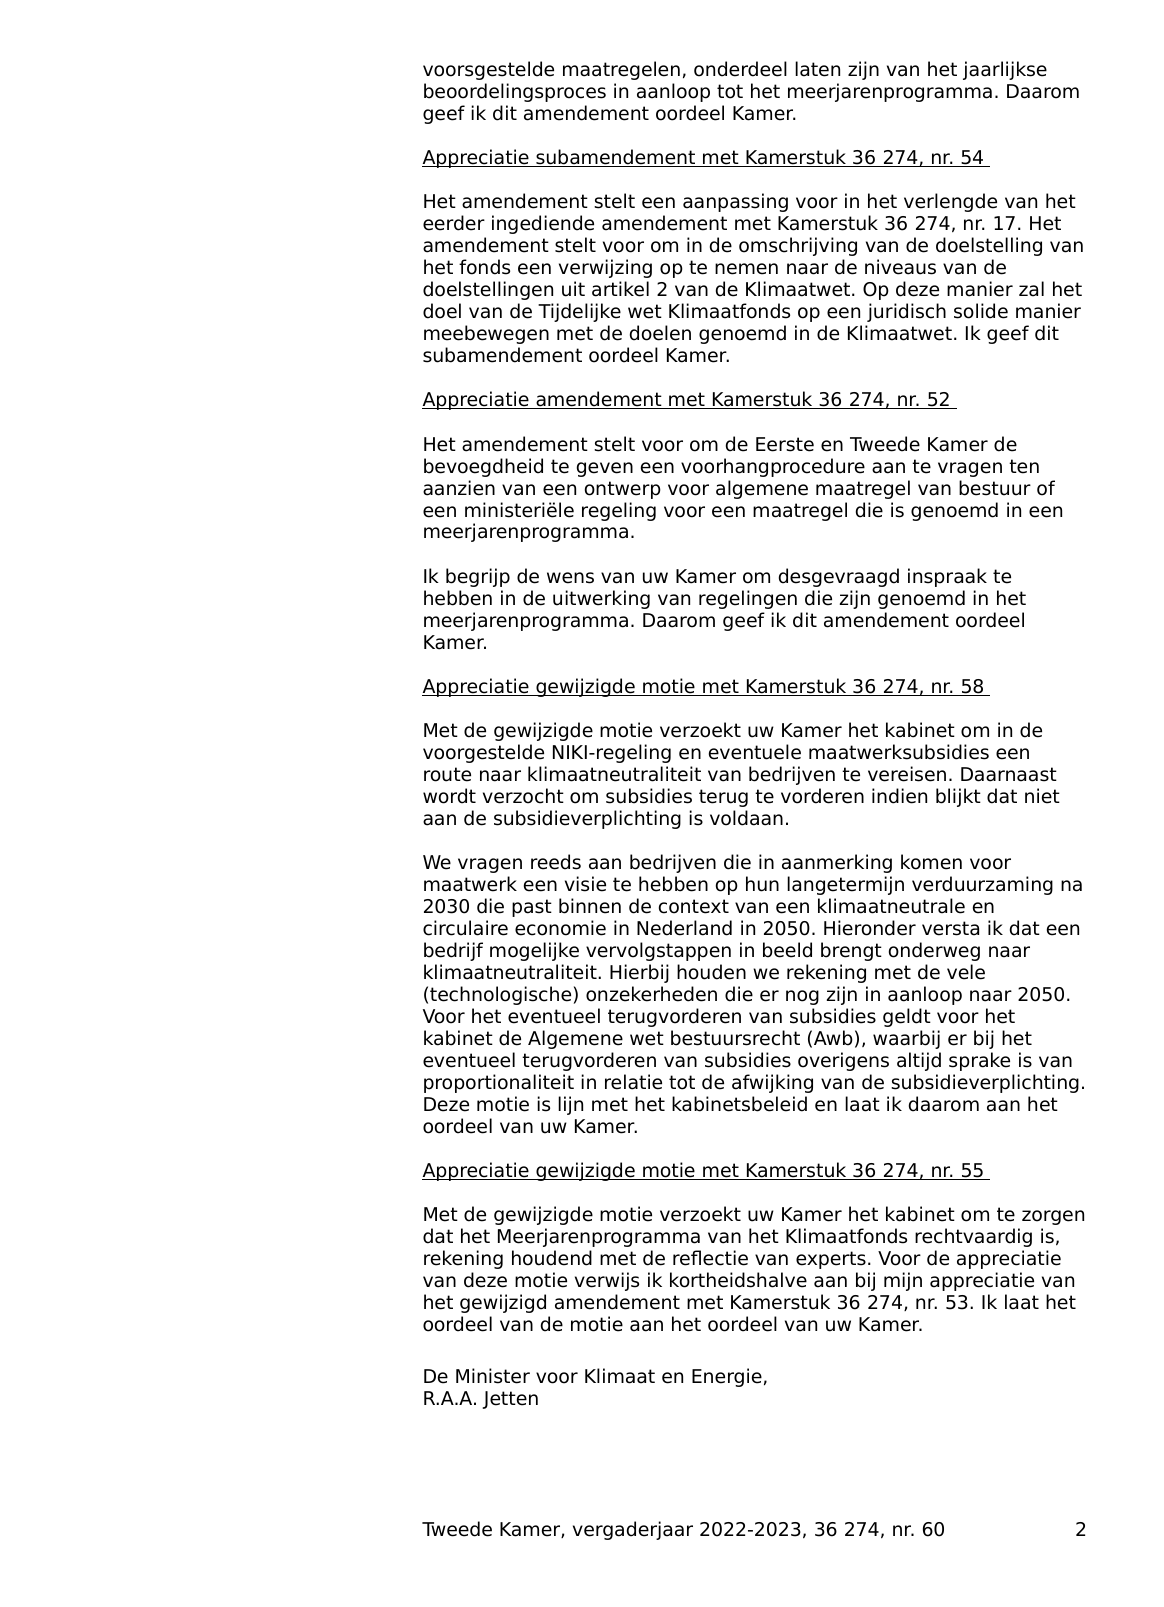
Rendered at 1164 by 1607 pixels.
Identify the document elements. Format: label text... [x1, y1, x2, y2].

text Met de gewijzigde motie verzoekt uw Kamer het kabinet om te zorgen dat het Meerjarenprogramma van het Klimaatfonds rechtvaardig is, rekening houdend met de reflectie van experts. Voor de appreciatie van deze motie verwijs ik kortheidshalve aan bij mijn appreciatie van het gewijzigd amendement met Kamerstuk 36 274, nr. 53. Ik laat het oordeel van de motie aan het oordeel van uw Kamer. [422, 1204, 1087, 1336]
text Met de gewijzigde motie verzoekt uw Kamer het kabinet om in de voorgestelde NIKI-regeling en eventuele maatwerksubsidies een route naar klimaatneutraliteit van bedrijven te vereisen. Daarnaast wordt verzocht om subsidies terug te vorderen indien blijkt dat niet aan de subsidieverplichting is voldaan. [422, 720, 1087, 830]
text De Minister voor Klimaat en Energie, R.A.A. Jetten [422, 1366, 1087, 1410]
subtitle Appreciatie gewijzigde motie met Kamerstuk 36 274, nr. 55 [422, 1160, 1087, 1182]
subtitle Appreciatie gewijzigde motie met Kamerstuk 36 274, nr. 58 [422, 676, 1087, 698]
text Het amendement stelt een aanpassing voor in het verlengde van het eerder ingediende amendement met Kamerstuk 36 274, nr. 17. Het amendement stelt voor om in de omschrijving van de doelstelling van het fonds een verwijzing op te nemen naar de niveaus van de doelstellingen uit artikel 2 van de Klimaatwet. Op deze manier zal het doel van de Tijdelijke wet Klimaatfonds op een juridisch solide manier meebewegen met de doelen genoemd in de Klimaatwet. Ik geef dit subamendement oordeel Kamer. [422, 191, 1087, 367]
text Het amendement stelt voor om de Eerste en Tweede Kamer de bevoegdheid te geven een voorhangprocedure aan te vragen ten aanzien van een ontwerp voor algemene maatregel van bestuur of een ministeriële regeling voor een maatregel die is genoemd in een meerjarenprogramma. [422, 433, 1087, 543]
text voorsgestelde maatregelen, onderdeel laten zijn van het jaarlijkse beoordelingsproces in aanloop tot het meerjarenprogramma. Daarom geef ik dit amendement oordeel Kamer. [422, 59, 1087, 125]
subtitle Appreciatie amendement met Kamerstuk 36 274, nr. 52 [422, 389, 1087, 411]
subtitle Appreciatie subamendement met Kamerstuk 36 274, nr. 54 [422, 147, 1087, 169]
text We vragen reeds aan bedrijven die in aanmerking komen voor maatwerk een visie te hebben op hun langetermijn verduurzaming na 2030 die past binnen de context van een klimaatneutrale en circulaire economie in Nederland in 2050. Hieronder versta ik dat een bedrijf mogelijke vervolgstappen in beeld brengt onderweg naar klimaatneutraliteit. Hierbij houden we rekening met de vele (technologische) onzekerheden die er nog zijn in aanloop naar 2050. Voor het eventueel terugvorderen van subsidies geldt voor het kabinet de Algemene wet bestuursrecht (Awb), waarbij er bij het eventueel terugvorderen van subsidies overigens altijd sprake is van proportionaliteit in relatie tot de afwijking van de subsidieverplichting. Deze motie is lijn met het kabinetsbeleid en laat ik daarom aan het oordeel van uw Kamer. [422, 852, 1087, 1138]
text Ik begrijp de wens van uw Kamer om desgevraagd inspraak te hebben in de uitwerking van regelingen die zijn genoemd in het meerjarenprogramma. Daarom geef ik dit amendement oordeel Kamer. [422, 566, 1087, 653]
